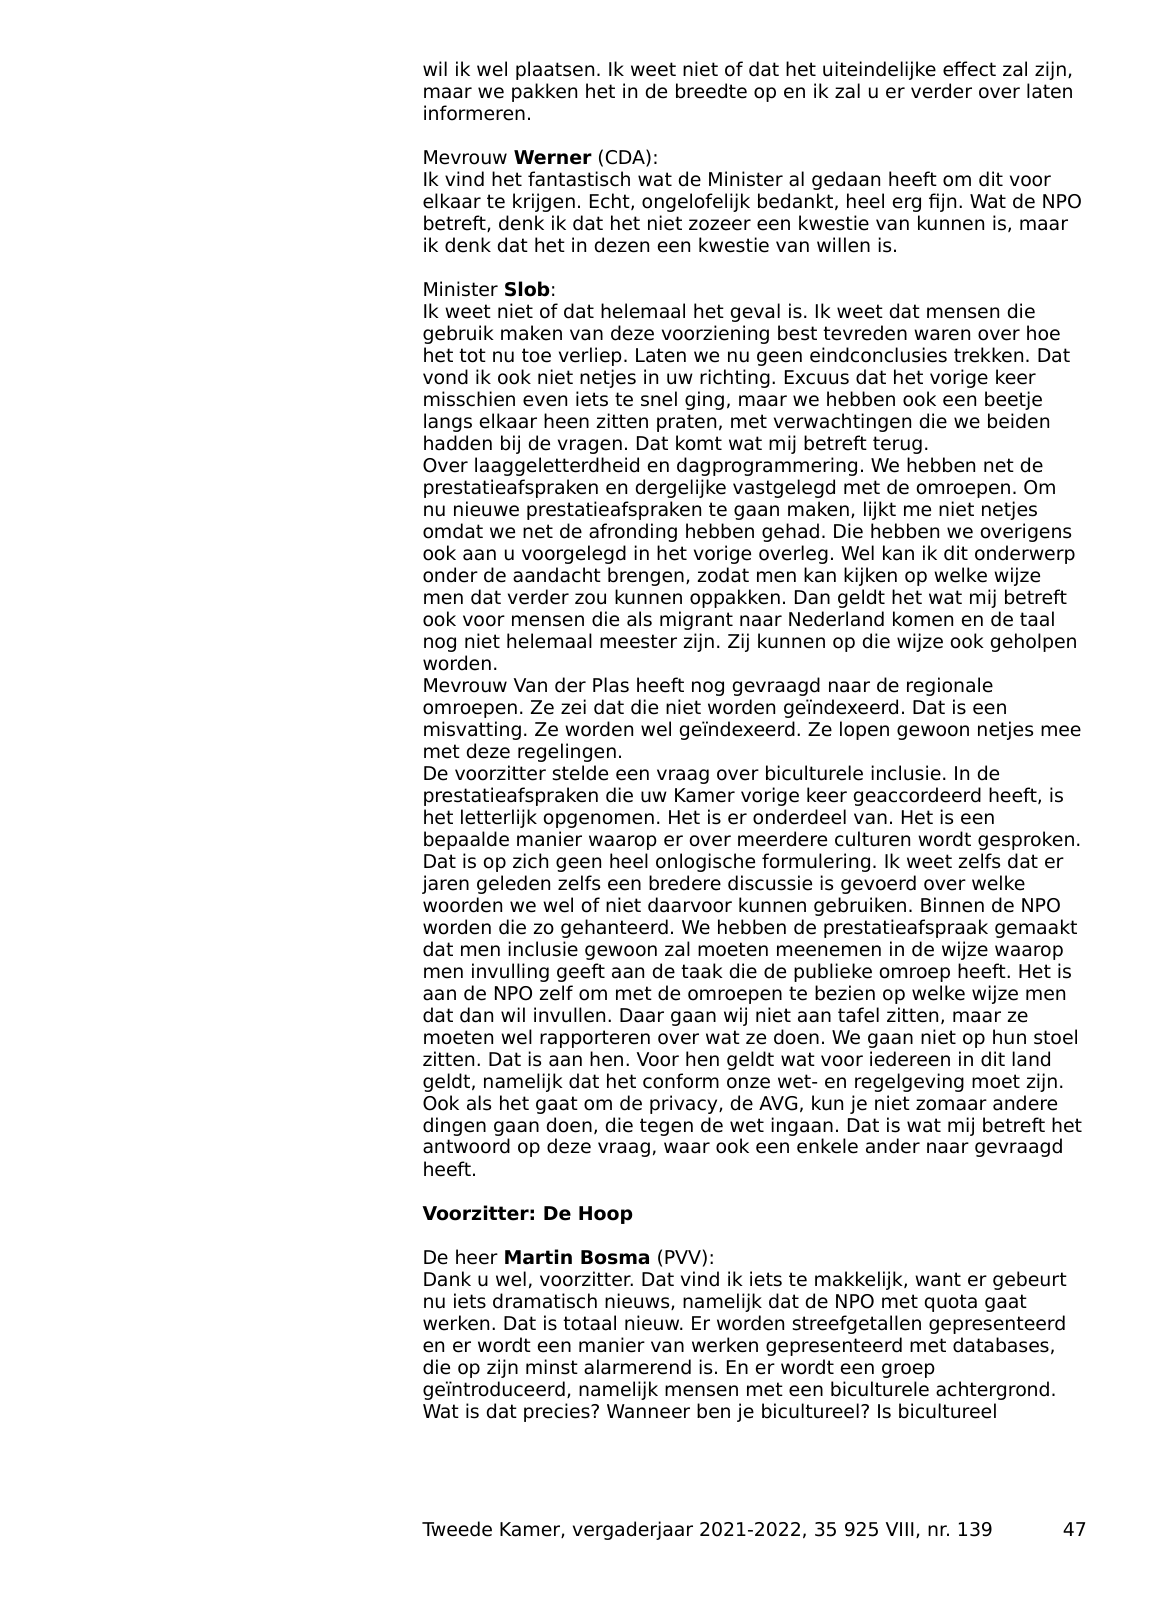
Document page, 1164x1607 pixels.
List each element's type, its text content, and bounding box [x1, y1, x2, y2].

text Dank u wel, voorzitter. Dat vind ik iets te makkelijk, want er gebeurt nu iets dramatisch nieuws, namelijk dat de NPO met quota gaat werken. Dat is totaal nieuw. Er worden streefgetallen gepresenteerd en er wordt een manier van werken gepresenteerd met databases, die op zijn minst alarmerend is. En er wordt een groep geïntroduceerd, namelijk mensen met een biculturele achtergrond. Wat is dat precies? Wanneer ben je bicultureel? Is bicultureel [422, 1269, 1087, 1423]
text De voorzitter stelde een vraag over biculturele inclusie. In de prestatieafspraken die uw Kamer vorige keer geaccordeerd heeft, is het letterlijk opgenomen. Het is er onderdeel van. Het is een bepaalde manier waarop er over meerdere culturen wordt gesproken. Dat is op zich geen heel onlogische formulering. Ik weet zelfs dat er jaren geleden zelfs een bredere discussie is gevoerd over welke woorden we wel of niet daarvoor kunnen gebruiken. Binnen de NPO worden die zo gehanteerd. We hebben de prestatieafspraak gemaakt dat men inclusie gewoon zal moeten meenemen in de wijze waarop men invulling geeft aan de taak die de publieke omroep heeft. Het is aan de NPO zelf om met de omroepen te bezien op welke wijze men dat dan wil invullen. Daar gaan wij niet aan tafel zitten, maar ze moeten wel rapporteren over wat ze doen. We gaan niet op hun stoel zitten. Dat is aan hen. Voor hen geldt wat voor iedereen in dit land geldt, namelijk dat het conform onze wet- en regelgeving moet zijn. Ook als het gaat om de privacy, de AVG, kun je niet zomaar andere dingen gaan doen, die tegen de wet ingaan. Dat is wat mij betreft het antwoord op deze vraag, waar ook een enkele ander naar gevraagd heeft. [422, 763, 1087, 1180]
text wil ik wel plaatsen. Ik weet niet of dat het uiteindelijke effect zal zijn, maar we pakken het in de breedte op en ik zal u er verder over laten informeren. [422, 59, 1087, 125]
text Mevrouw Van der Plas heeft nog gevraagd naar de regionale omroepen. Ze zei dat die niet worden geïndexeerd. Dat is een misvatting. Ze worden wel geïndexeerd. Ze lopen gewoon netjes mee met deze regelingen. [422, 675, 1087, 763]
text Minister Slob: [422, 279, 1087, 301]
text Ik vind het fantastisch wat de Minister al gedaan heeft om dit voor elkaar te krijgen. Echt, ongelofelijk bedankt, heel erg fijn. Wat de NPO betreft, denk ik dat het niet zozeer een kwestie van kunnen is, maar ik denk dat het in dezen een kwestie van willen is. [422, 169, 1087, 257]
text Over laaggeletterdheid en dagprogrammering. We hebben net de prestatieafspraken en dergelijke vastgelegd met de omroepen. Om nu nieuwe prestatieafspraken te gaan maken, lijkt me niet netjes omdat we net de afronding hebben gehad. Die hebben we overigens ook aan u voorgelegd in het vorige overleg. Wel kan ik dit onderwerp onder de aandacht brengen, zodat men kan kijken op welke wijze men dat verder zou kunnen oppakken. Dan geldt het wat mij betreft ook voor mensen die als migrant naar Nederland komen en de taal nog niet helemaal meester zijn. Zij kunnen op die wijze ook geholpen worden. [422, 455, 1087, 675]
text Ik weet niet of dat helemaal het geval is. Ik weet dat mensen die gebruik maken van deze voorziening best tevreden waren over hoe het tot nu toe verliep. Laten we nu geen eindconclusies trekken. Dat vond ik ook niet netjes in uw richting. Excuus dat het vorige keer misschien even iets te snel ging, maar we hebben ook een beetje langs elkaar heen zitten praten, met verwachtingen die we beiden hadden bij de vragen. Dat komt wat mij betreft terug. [422, 301, 1087, 455]
text De heer Martin Bosma (PVV): [422, 1247, 1087, 1269]
text Voorzitter: De Hoop [422, 1203, 1087, 1224]
text Mevrouw Werner (CDA): [422, 147, 1087, 169]
